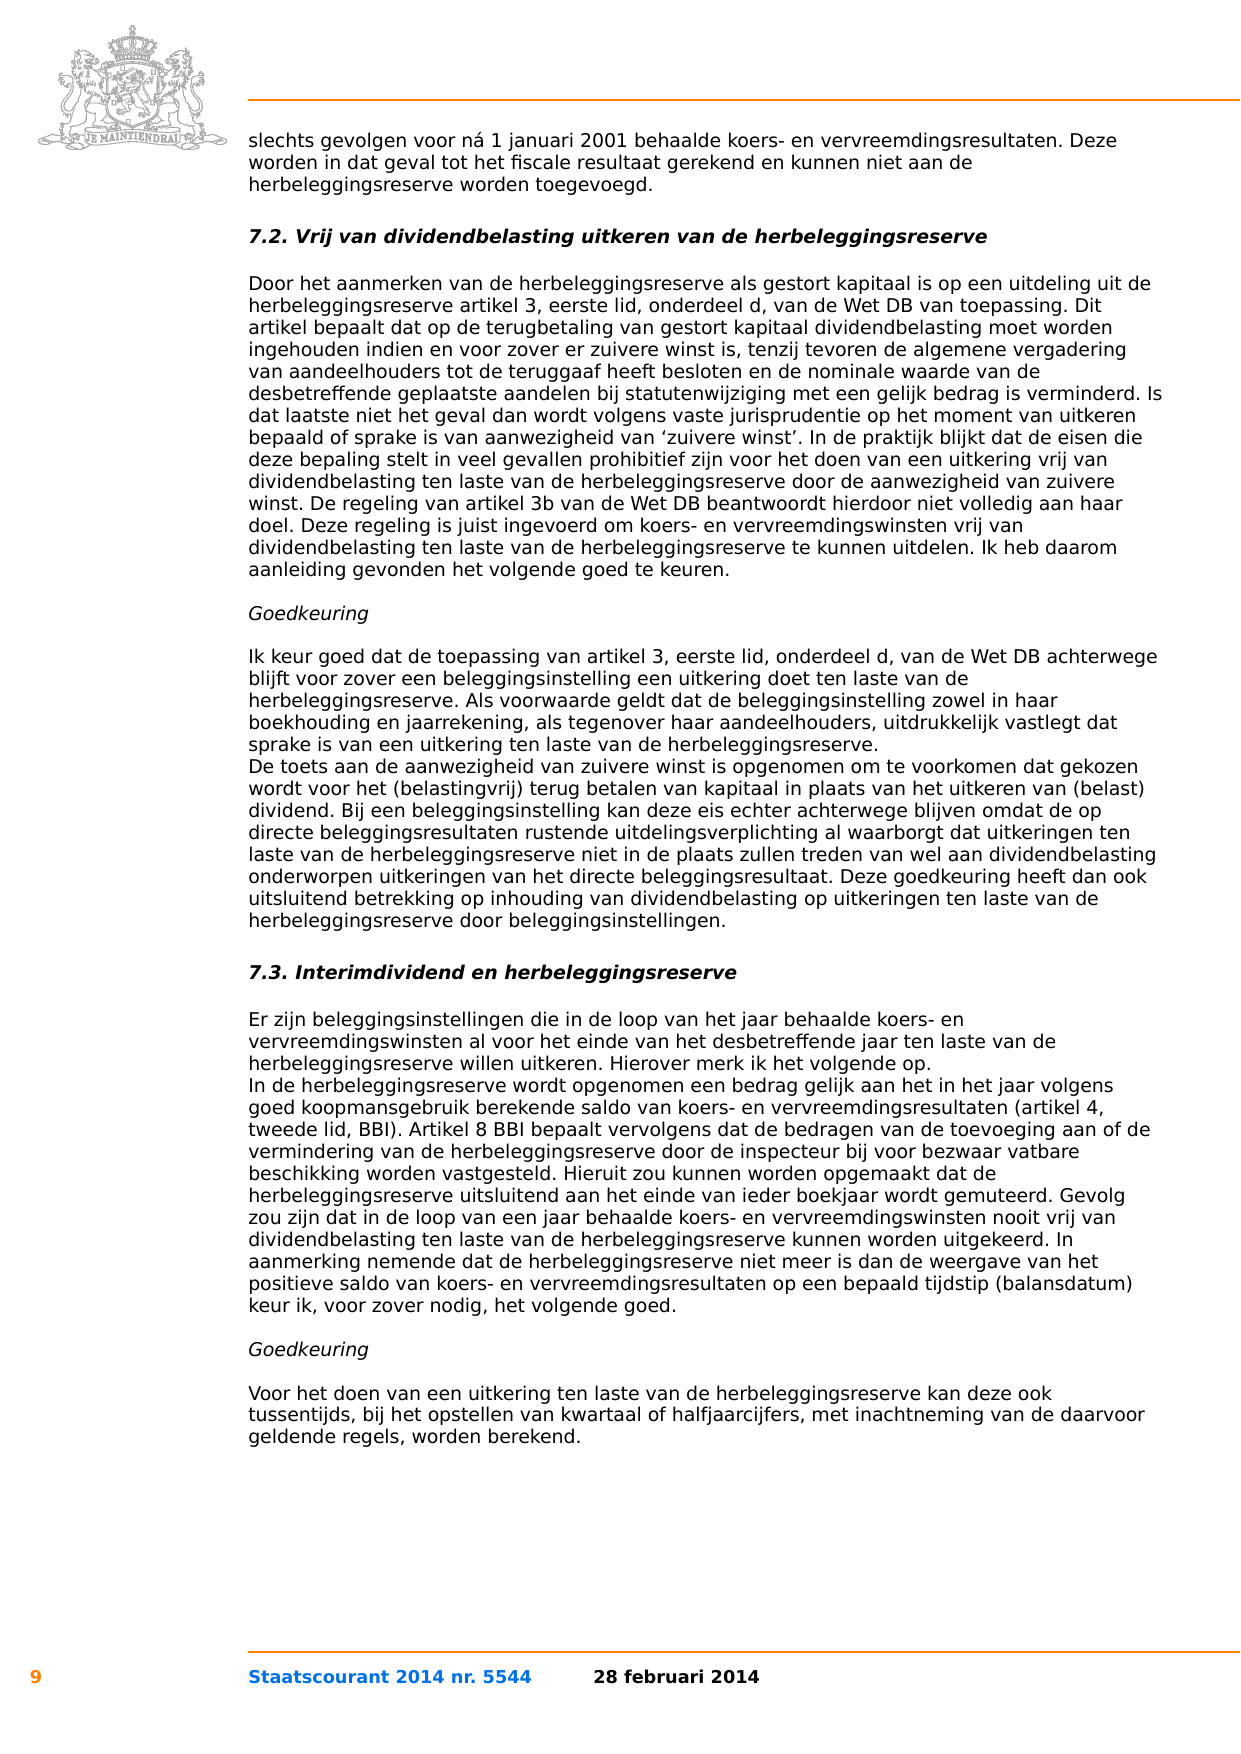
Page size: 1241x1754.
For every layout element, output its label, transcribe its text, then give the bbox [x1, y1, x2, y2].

text In de herbeleggingsreserve wordt opgenomen een bedrag gelijk aan het in het jaar volgens goed koopmansgebruik berekende saldo van koers- en vervreemdingsresultaten (artikel 4, tweede lid, BBI). Artikel 8 BBI bepaalt vervolgens dat de bedragen van de toevoeging aan of de vermindering van de herbeleggingsreserve door de inspecteur bij voor bezwaar vatbare beschikking worden vastgesteld. Hieruit zou kunnen worden opgemaakt dat de herbeleggingsreserve uitsluitend aan het einde van ieder boekjaar wordt gemuteerd. Gevolg zou zijn dat in de loop van een jaar behaalde koers- en vervreemdingswinsten nooit vrij van dividendbelasting ten laste van de herbeleggingsreserve kunnen worden uitgekeerd. In aanmerking nemende dat de herbeleggingsreserve niet meer is dan de weergave van het positieve saldo van koers- en vervreemdingsresultaten op een bepaald tijdstip (balansdatum) keur ik, voor zover nodig, het volgende goed. [248, 1075, 1163, 1317]
subtitle Goedkeuring [248, 602, 1163, 624]
text Ik keur goed dat de toepassing van artikel 3, eerste lid, onderdeel d, van de Wet DB achterwege blijft voor zover een beleggingsinstelling een uitkering doet ten laste van de herbeleggingsreserve. Als voorwaarde geldt dat de beleggingsinstelling zowel in haar boekhouding en jaarrekening, als tegenover haar aandeelhouders, uitdrukkelijk vastlegt dat sprake is van een uitkering ten laste van de herbeleggingsreserve. [248, 646, 1163, 756]
picture [38, 25, 227, 150]
subtitle Goedkeuring [248, 1338, 1163, 1361]
text Voor het doen van een uitkering ten laste van de herbeleggingsreserve kan deze ook tussentijds, bij het opstellen van kwartaal of halfjaarcijfers, met inachtneming van de daarvoor geldende regels, worden berekend. [248, 1382, 1163, 1448]
text Door het aanmerken van de herbeleggingsreserve als gestort kapitaal is op een uitdeling uit de herbeleggingsreserve artikel 3, eerste lid, onderdeel d, van de Wet DB van toepassing. Dit artikel bepaalt dat op de terugbetaling van gestort kapitaal dividendbelasting moet worden ingehouden indien en voor zover er zuivere winst is, tenzij tevoren de algemene vergadering van aandeelhouders tot de teruggaaf heeft besloten en de nominale waarde van de desbetreffende geplaatste aandelen bij statutenwijziging met een gelijk bedrag is verminderd. Is dat laatste niet het geval dan wordt volgens vaste jurisprudentie op het moment van uitkeren bepaald of sprake is van aanwezigheid van ‘zuivere winst’. In de praktijk blijkt dat de eisen die deze bepaling stelt in veel gevallen prohibitief zijn voor het doen van een uitkering vrij van dividendbelasting ten laste van de herbeleggingsreserve door de aanwezigheid van zuivere winst. De regeling van artikel 3b van de Wet DB beantwoordt hierdoor niet volledig aan haar doel. Deze regeling is juist ingevoerd om koers- en vervreemdingswinsten vrij van dividendbelasting ten laste van de herbeleggingsreserve te kunnen uitdelen. Ik heb daarom aanleiding gevonden het volgende goed te keuren. [248, 273, 1163, 581]
text slechts gevolgen voor ná 1 januari 2001 behaalde koers- en vervreemdingsresultaten. Deze worden in dat geval tot het fiscale resultaat gerekend en kunnen niet aan de herbeleggingsreserve worden toegevoegd. [248, 130, 1163, 196]
subtitle 7.3. Interimdividend en herbeleggingsreserve [248, 962, 1163, 984]
text Er zijn beleggingsinstellingen die in de loop van het jaar behaalde koers- en vervreemdingswinsten al voor het einde van het desbetreffende jaar ten laste van de herbeleggingsreserve willen uitkeren. Hierover merk ik het volgende op. [248, 1009, 1163, 1075]
text De toets aan de aanwezigheid van zuivere winst is opgenomen om te voorkomen dat gekozen wordt voor het (belastingvrij) terug betalen van kapitaal in plaats van het uitkeren van (belast) dividend. Bij een beleggingsinstelling kan deze eis echter achterwege blijven omdat de op directe beleggingsresultaten rustende uitdelingsverplichting al waarborgt dat uitkeringen ten laste van de herbeleggingsreserve niet in de plaats zullen treden van wel aan dividendbelasting onderworpen uitkeringen van het directe beleggingsresultaat. Deze goedkeuring heeft dan ook uitsluitend betrekking op inhouding van dividendbelasting op uitkeringen ten laste van de herbeleggingsreserve door beleggingsinstellingen. [248, 756, 1163, 932]
subtitle 7.2. Vrij van dividendbelasting uitkeren van de herbeleggingsreserve [248, 226, 1163, 248]
